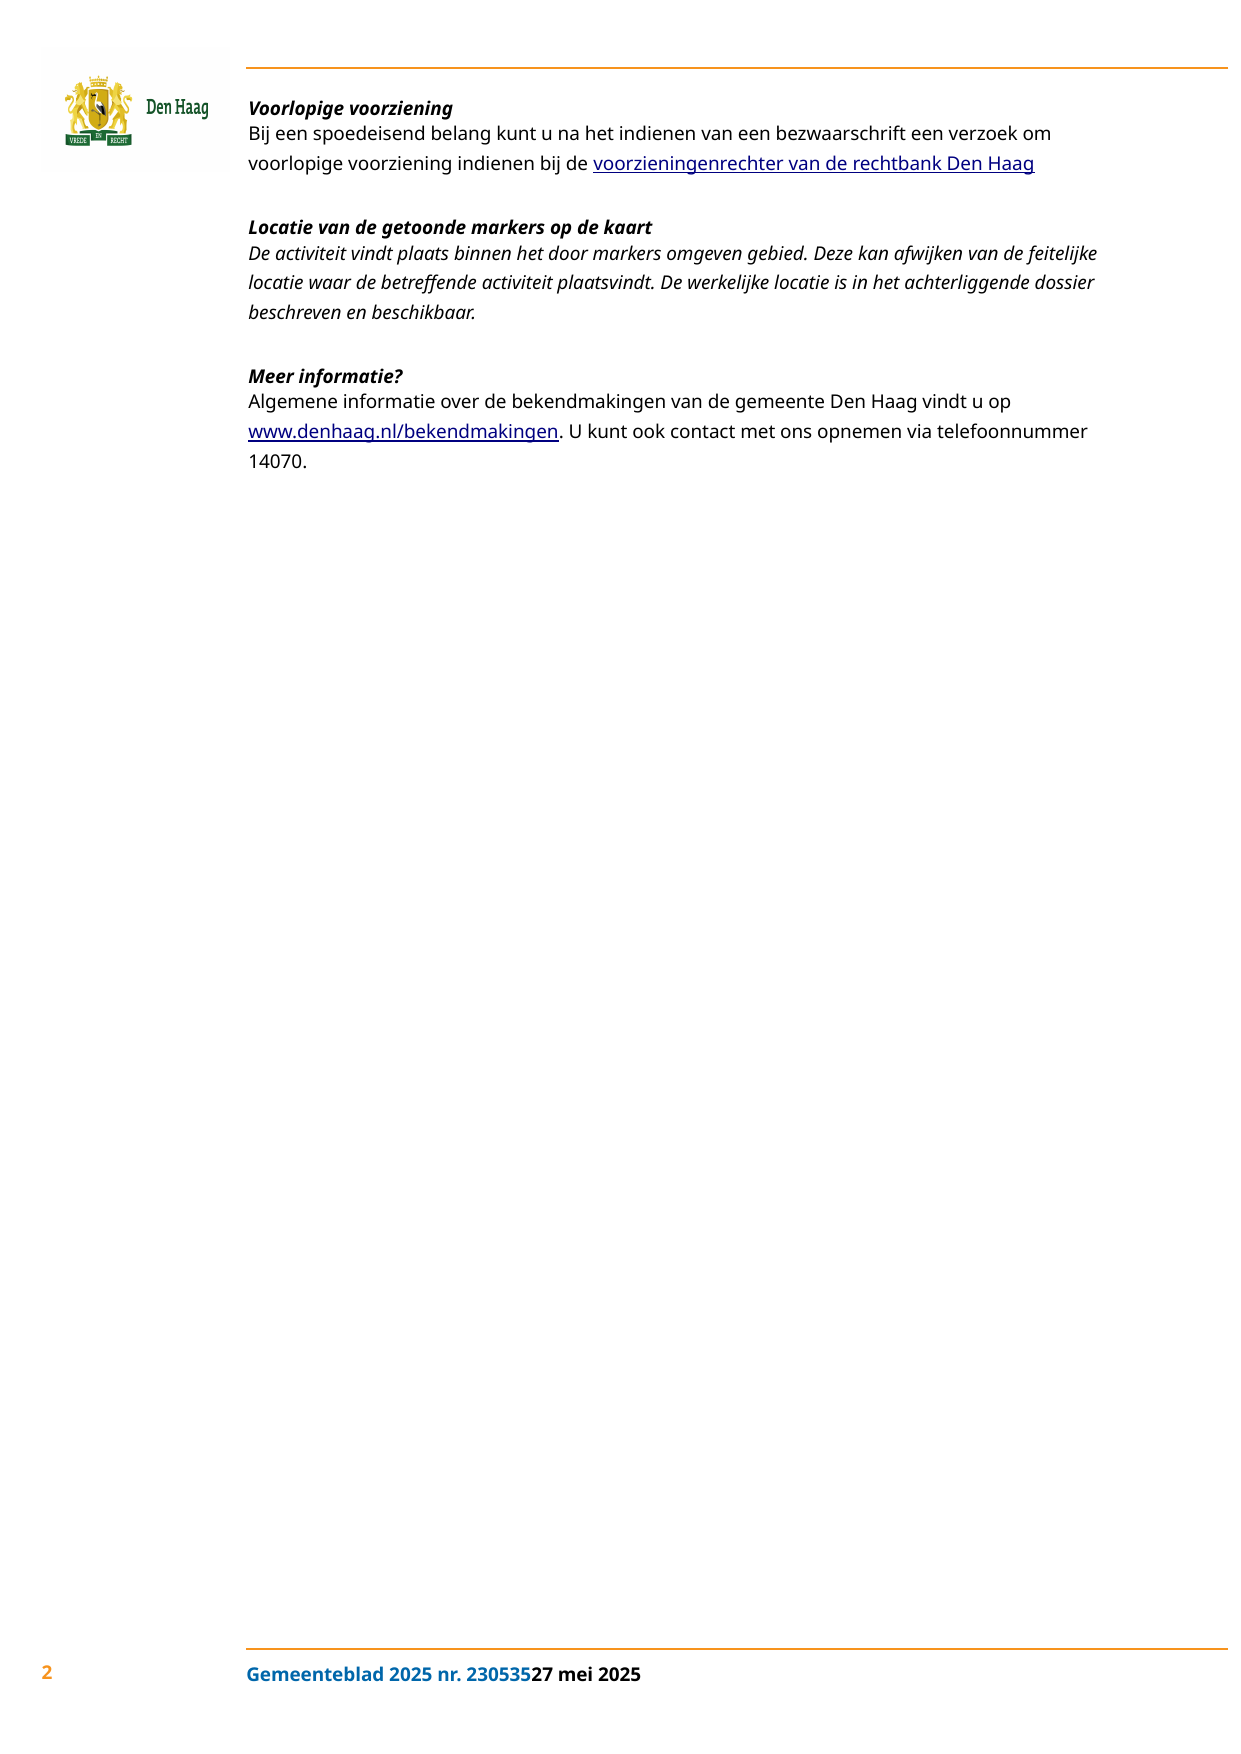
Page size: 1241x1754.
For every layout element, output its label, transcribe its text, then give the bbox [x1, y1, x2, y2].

picture [41, 47, 231, 172]
text Meer informatie? [248, 363, 1152, 389]
text Algemene informatie over de bekendmakingen van de gemeente Den Haag vindt u op www.denhaag.nl/bekendmakingen. U kunt ook contact met ons opnemen via telefoonnummer 14070. [248, 389, 1152, 473]
text Locatie van de getoonde markers op de kaart [248, 214, 1152, 240]
text Voorlopige voorziening [248, 95, 1152, 121]
text De activiteit vindt plaats binnen het door markers omgeven gebied. Deze kan afwijken van de feitelijke locatie waar de betreffende activiteit plaatsvindt. De werkelijke locatie is in het achterliggende dossier beschreven en beschikbaar. [248, 240, 1152, 325]
text Bij een spoedeisend belang kunt u na het indienen van een bezwaarschrift een verzoek om voorlopige voorziening indienen bij de voorzieningenrechter van de rechtbank Den Haag [248, 121, 1152, 176]
